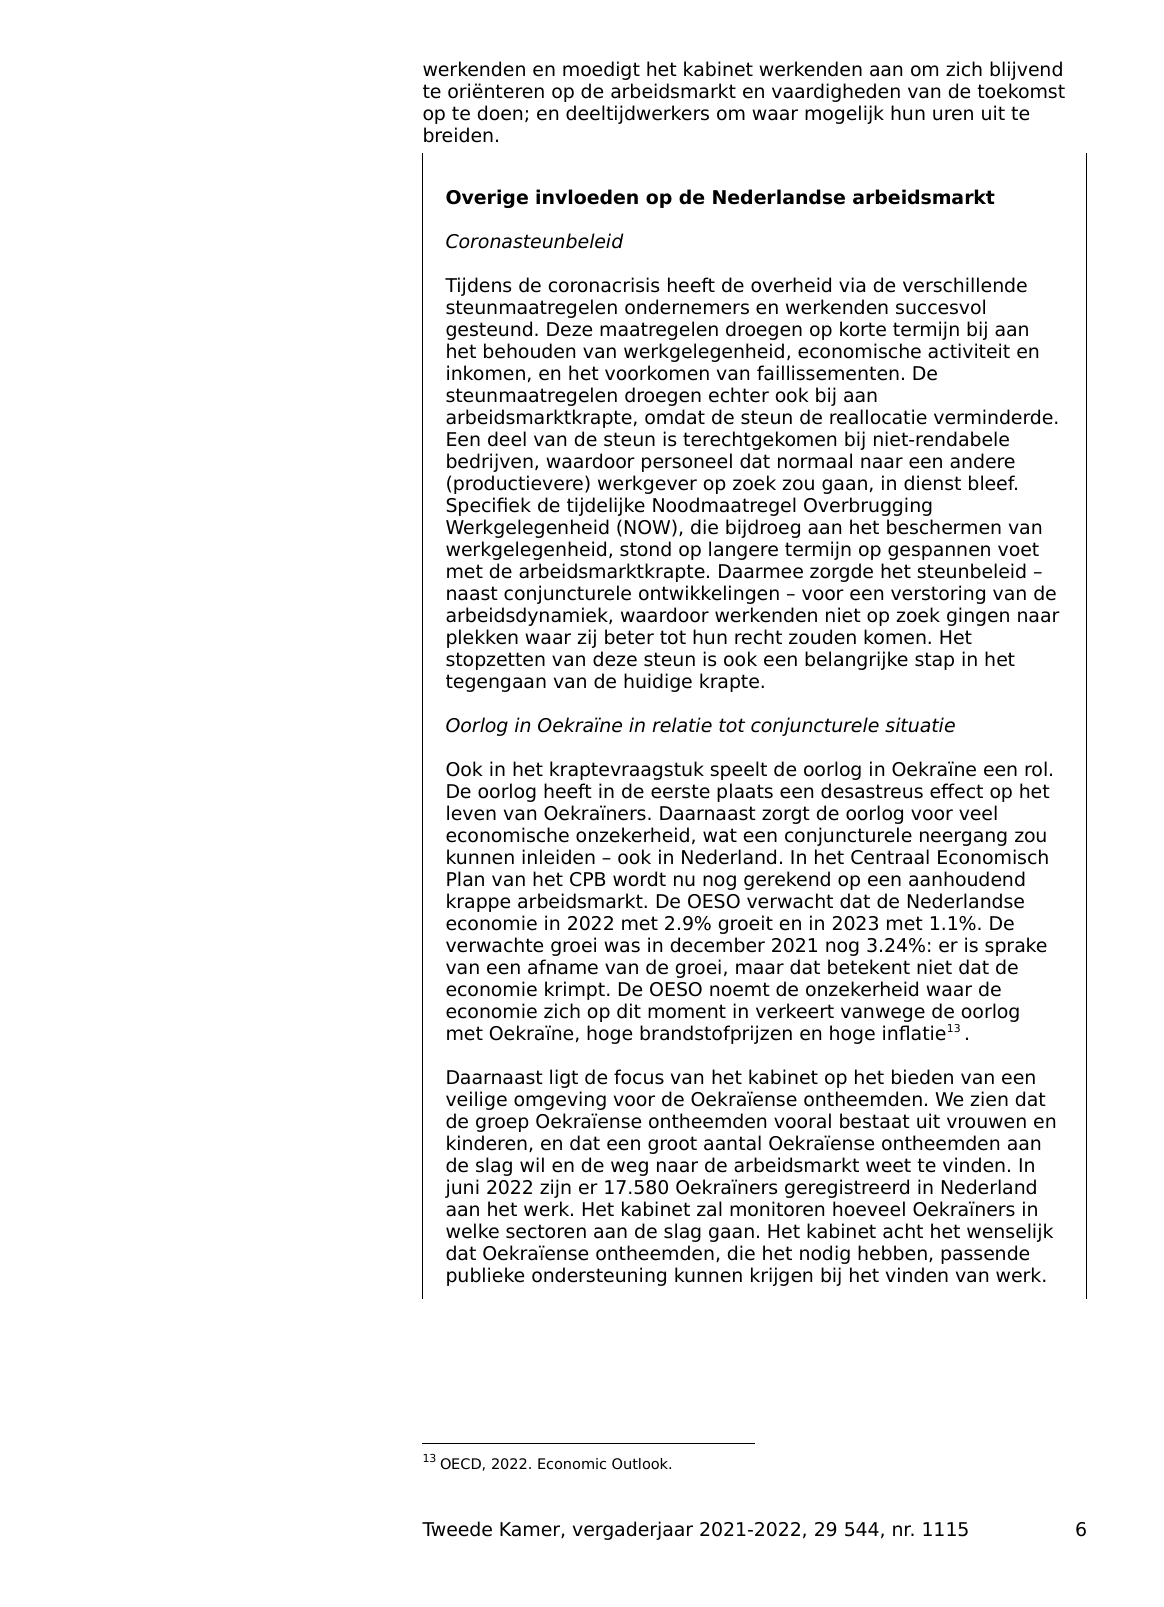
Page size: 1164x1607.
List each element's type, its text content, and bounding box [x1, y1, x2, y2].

text werkenden en moedigt het kabinet werkenden aan om zich blijvend te oriënteren op de arbeidsmarkt en vaardigheden van de toekomst op te doen; en deeltijdwerkers om waar mogelijk hun uren uit te breiden. [422, 59, 1087, 147]
table_header Overige invloeden op de Nederlandse arbeidsmarkt Coronasteunbeleid Tijdens de coronacrisis heeft de overheid via de verschillende steunmaatregelen ondernemers en werkenden succesvol gesteund. Deze maatregelen droegen op korte termijn bij aan het behouden van werkgelegenheid, economische activiteit en inkomen, en het voorkomen van faillissementen. De steunmaatregelen droegen echter ook bij aan arbeidsmarktkrapte, omdat de steun de reallocatie verminderde. Een deel van de steun is terechtgekomen bij niet-rendabele bedrijven, waardoor personeel dat normaal naar een andere (productievere) werkgever op zoek zou gaan, in dienst bleef. Specifiek de tijdelijke Noodmaatregel Overbrugging Werkgelegenheid (NOW), die bijdroeg aan het beschermen van werkgelegenheid, stond op langere termijn op gespannen voet met de arbeidsmarktkrapte. Daarmee zorgde het steunbeleid – naast conjuncturele ontwikkelingen – voor een verstoring van de arbeidsdynamiek, waardoor werkenden niet op zoek gingen naar plekken waar zij beter tot hun recht zouden komen. Het stopzetten van deze steun is ook een belangrijke stap in het tegengaan van de huidige krapte. Oorlog in Oekraïne in relatie tot conjuncturele situatie Ook in het kraptevraagstuk speelt de oorlog in Oekraïne een rol. De oorlog heeft in de eerste plaats een desastreus effect op het leven van Oekraïners. Daarnaast zorgt de oorlog voor veel economische onzekerheid, wat een conjuncturele neergang zou kunnen inleiden – ook in Nederland. In het Centraal Economisch Plan van het CPB wordt nu nog gerekend op een aanhoudend krappe arbeidsmarkt. De OESO verwacht dat de Nederlandse economie in 2022 met 2.9% groeit en in 2023 met 1.1%. De verwachte groei was in december 2021 nog 3.24%: er is sprake van een afname van de groei, maar dat betekent niet dat de economie krimpt. De OESO noemt de onzekerheid waar de economie zich op dit moment in verkeert vanwege de oorlog met Oekraïne, hoge brandstofprijzen en hoge inflatie. Daarnaast ligt de focus van het kabinet op het bieden van een veilige omgeving voor de Oekraïense ontheemden. We zien dat de groep Oekraïense ontheemden vooral bestaat uit vrouwen en kinderen, en dat een groot aantal Oekraïense ontheemden aan de slag wil en de weg naar de arbeidsmarkt weet te vinden. In juni 2022 zijn er 17.580 Oekraïners geregistreerd in Nederland aan het werk. Het kabinet zal monitoren hoeveel Oekraïners in welke sectoren aan de slag gaan. Het kabinet acht het wenselijk dat Oekraïense ontheemden, die het nodig hebben, passende publieke ondersteuning kunnen krijgen bij het vinden van werk. [423, 153, 1086, 1299]
